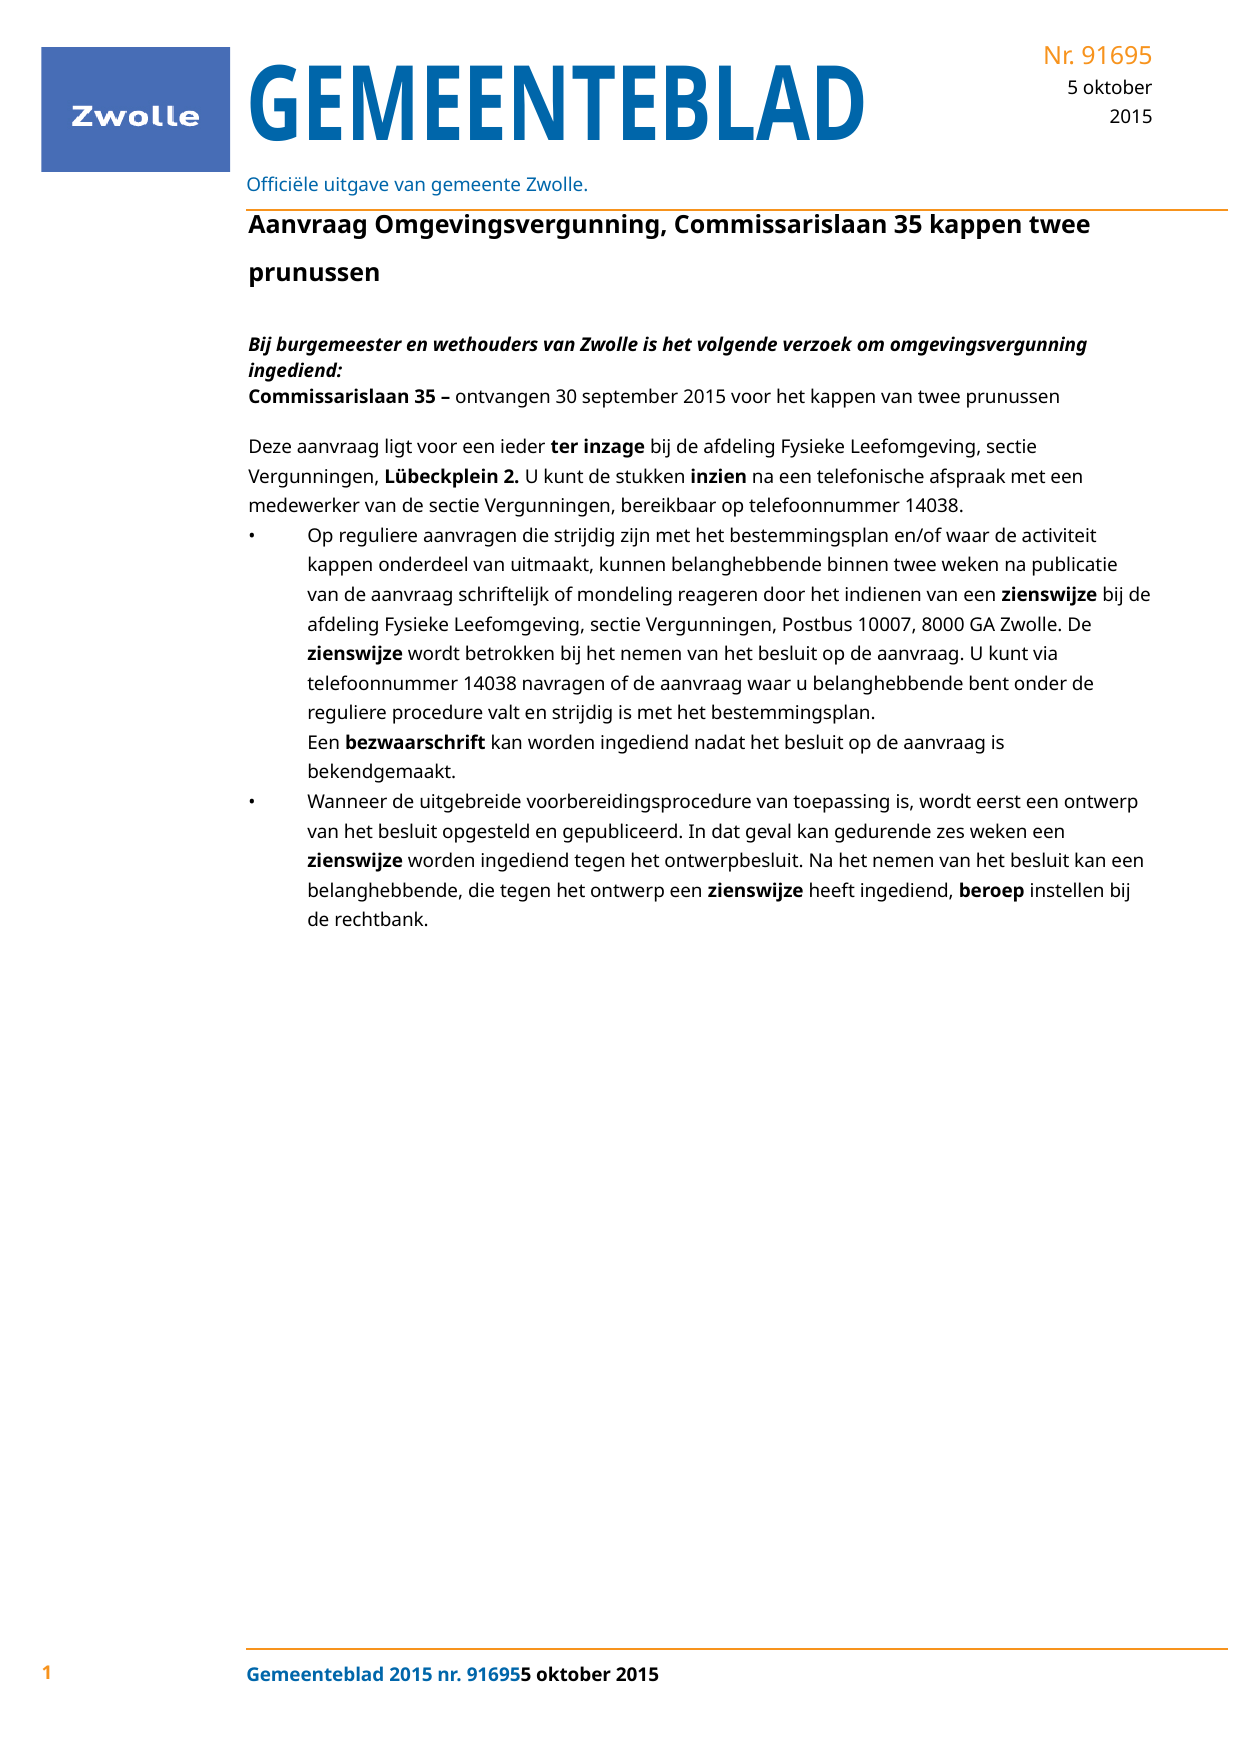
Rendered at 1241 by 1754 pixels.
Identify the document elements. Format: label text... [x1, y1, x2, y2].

list Een bezwaarschrift kan worden ingediend nadat het besluit op de aanvraag is bekendgemaakt. [248, 729, 1152, 784]
list Op reguliere aanvragen die strijdig zijn met het bestemmingsplan en/of waar de activiteit kappen onderdeel van uitmaakt, kunnen belanghebbende binnen twee weken na publicatie van de aanvraag schriftelijk of mondeling reageren door het indienen van een zienswijze bij de afdeling Fysieke Leefomgeving, sectie Vergunningen, Postbus 10007, 8000 GA Zwolle. De zienswijze wordt betrokken bij het nemen van het besluit op de aanvraag. U kunt via telefoonnummer 14038 navragen of de aanvraag waar u belanghebbende bent onder de reguliere procedure valt en strijdig is met het bestemmingsplan. [248, 522, 1152, 725]
text Deze aanvraag ligt voor een ieder ter inzage bij de afdeling Fysieke Leefomgeving, sectie Vergunningen, Lübeckplein 2. U kunt de stukken inzien na een telefonische afspraak met een medewerker van de sectie Vergunningen, bereikbaar op telefoonnummer 14038. [248, 433, 1152, 518]
text Bij burgemeester en wethouders van Zwolle is het volgende verzoek om omgevingsvergunning ingediend: [248, 331, 1152, 383]
text Commissarislaan 35 – ontvangen 30 september 2015 voor het kappen van twee prunussen [248, 383, 1152, 409]
picture [41, 47, 231, 172]
text Aanvraag Omgevingsvergunning, Commissarislaan 35 kappen twee prunussen [248, 211, 1152, 288]
list Wanneer de uitgebreide voorbereidingsprocedure van toepassing is, wordt eerst een ontwerp van het besluit opgesteld en gepubliceerd. In dat geval kan gedurende zes weken een zienswijze worden ingediend tegen het ontwerpbesluit. Na het nemen van het besluit kan een belanghebbende, die tegen het ontwerp een zienswijze heeft ingediend, beroep instellen bij de rechtbank. [248, 788, 1152, 932]
